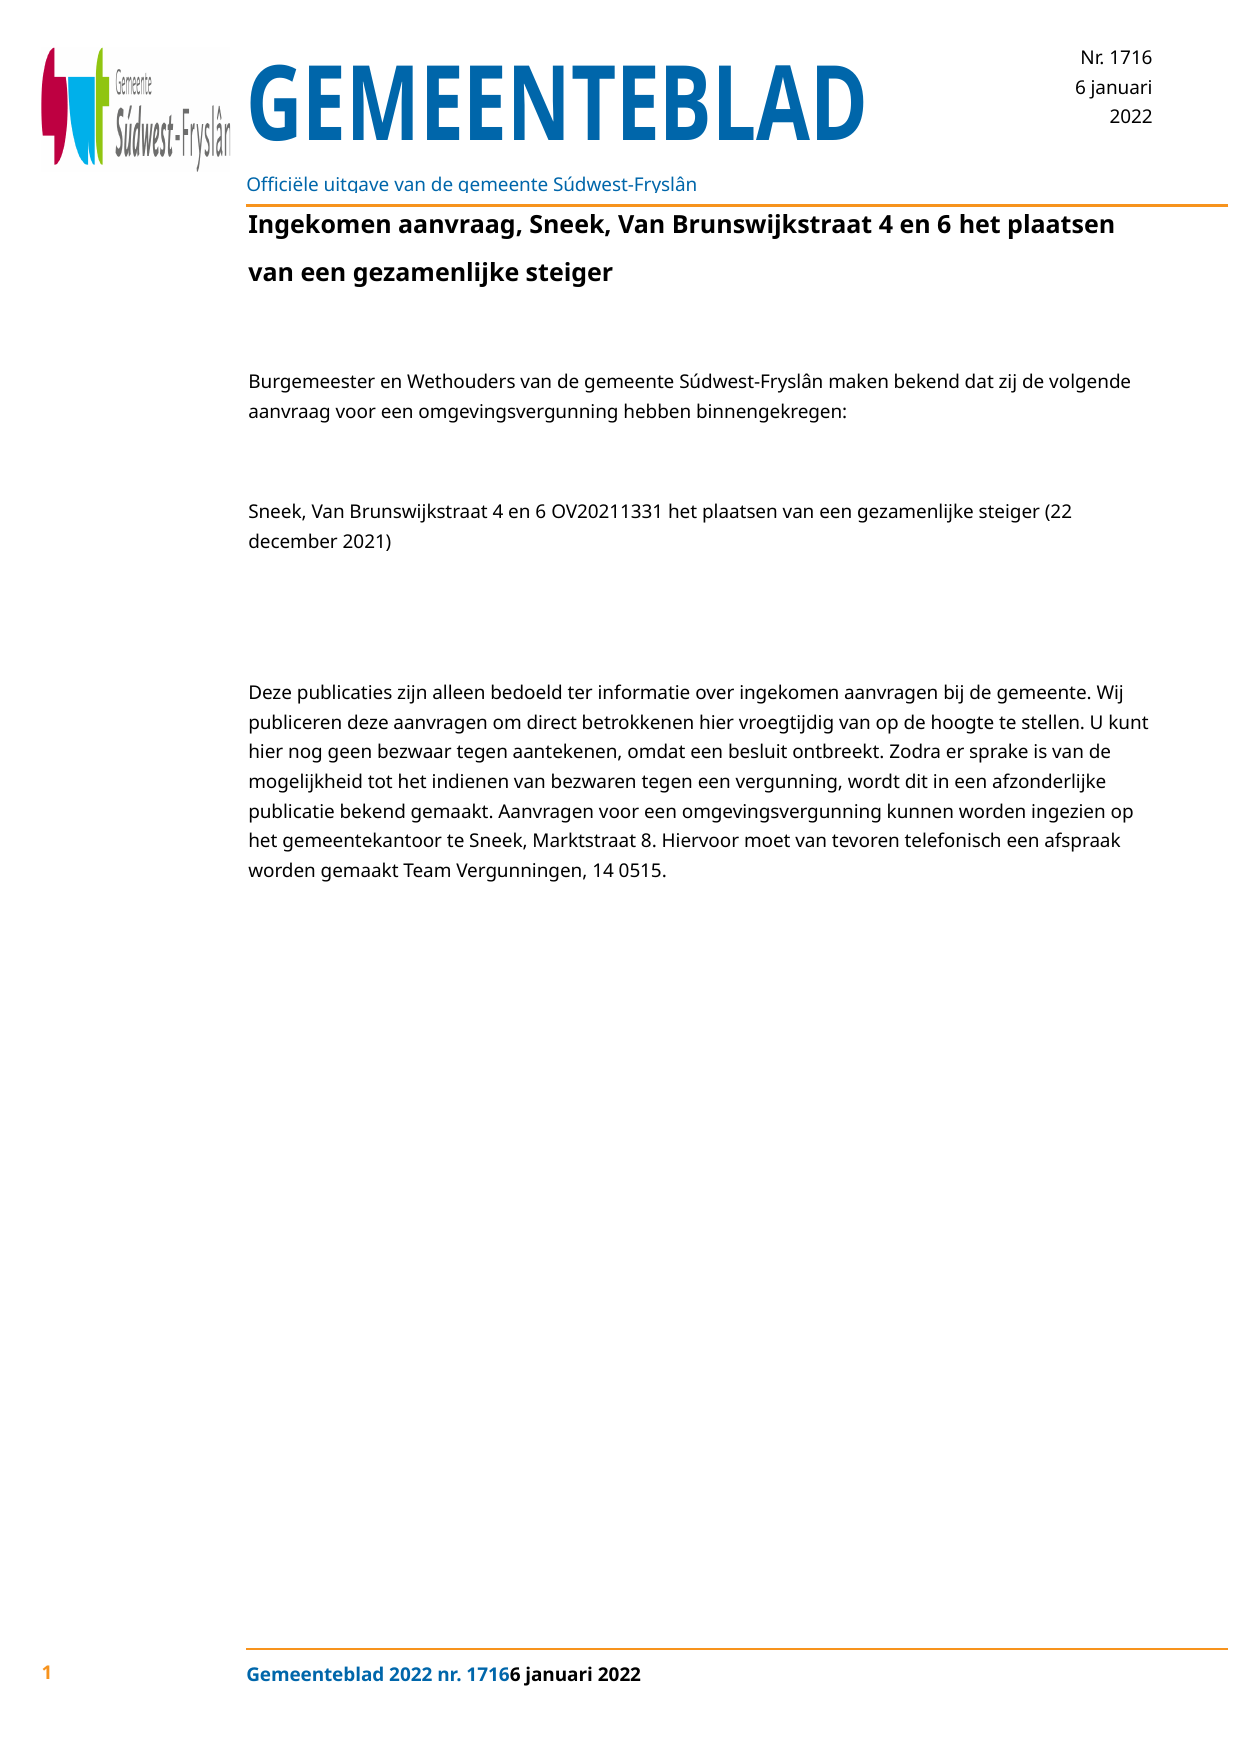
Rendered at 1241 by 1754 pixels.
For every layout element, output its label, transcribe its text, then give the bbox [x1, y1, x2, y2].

text Burgemeester en Wethouders van de gemeente Súdwest-Fryslân maken bekend dat zij de volgende aanvraag voor een omgevingsvergunning hebben binnengekregen: [248, 368, 1152, 424]
text Sneek, Van Brunswijkstraat 4 en 6 OV20211331 het plaatsen van een gezamenlijke steiger (22 december 2021) [248, 499, 1152, 554]
picture [41, 47, 231, 172]
text Deze publicaties zijn alleen bedoeld ter informatie over ingekomen aanvragen bij de gemeente. Wij publiceren deze aanvragen om direct betrokkenen hier vroegtijdig van op de hoogte te stellen. U kunt hier nog geen bezwaar tegen aantekenen, omdat een besluit ontbreekt. Zodra er sprake is van de mogelijkheid tot het indienen van bezwaren tegen een vergunning, wordt dit in een afzonderlijke publicatie bekend gemaakt. Aanvragen voor een omgevingsvergunning kunnen worden ingezien op het gemeentekantoor te Sneek, Marktstraat 8. Hiervoor moet van tevoren telefonisch een afspraak worden gemaakt Team Vergunningen, 14 0515. [248, 679, 1152, 883]
text Ingekomen aanvraag, Sneek, Van Brunswijkstraat 4 en 6 het plaatsen van een gezamenlijke steiger [248, 207, 1152, 288]
